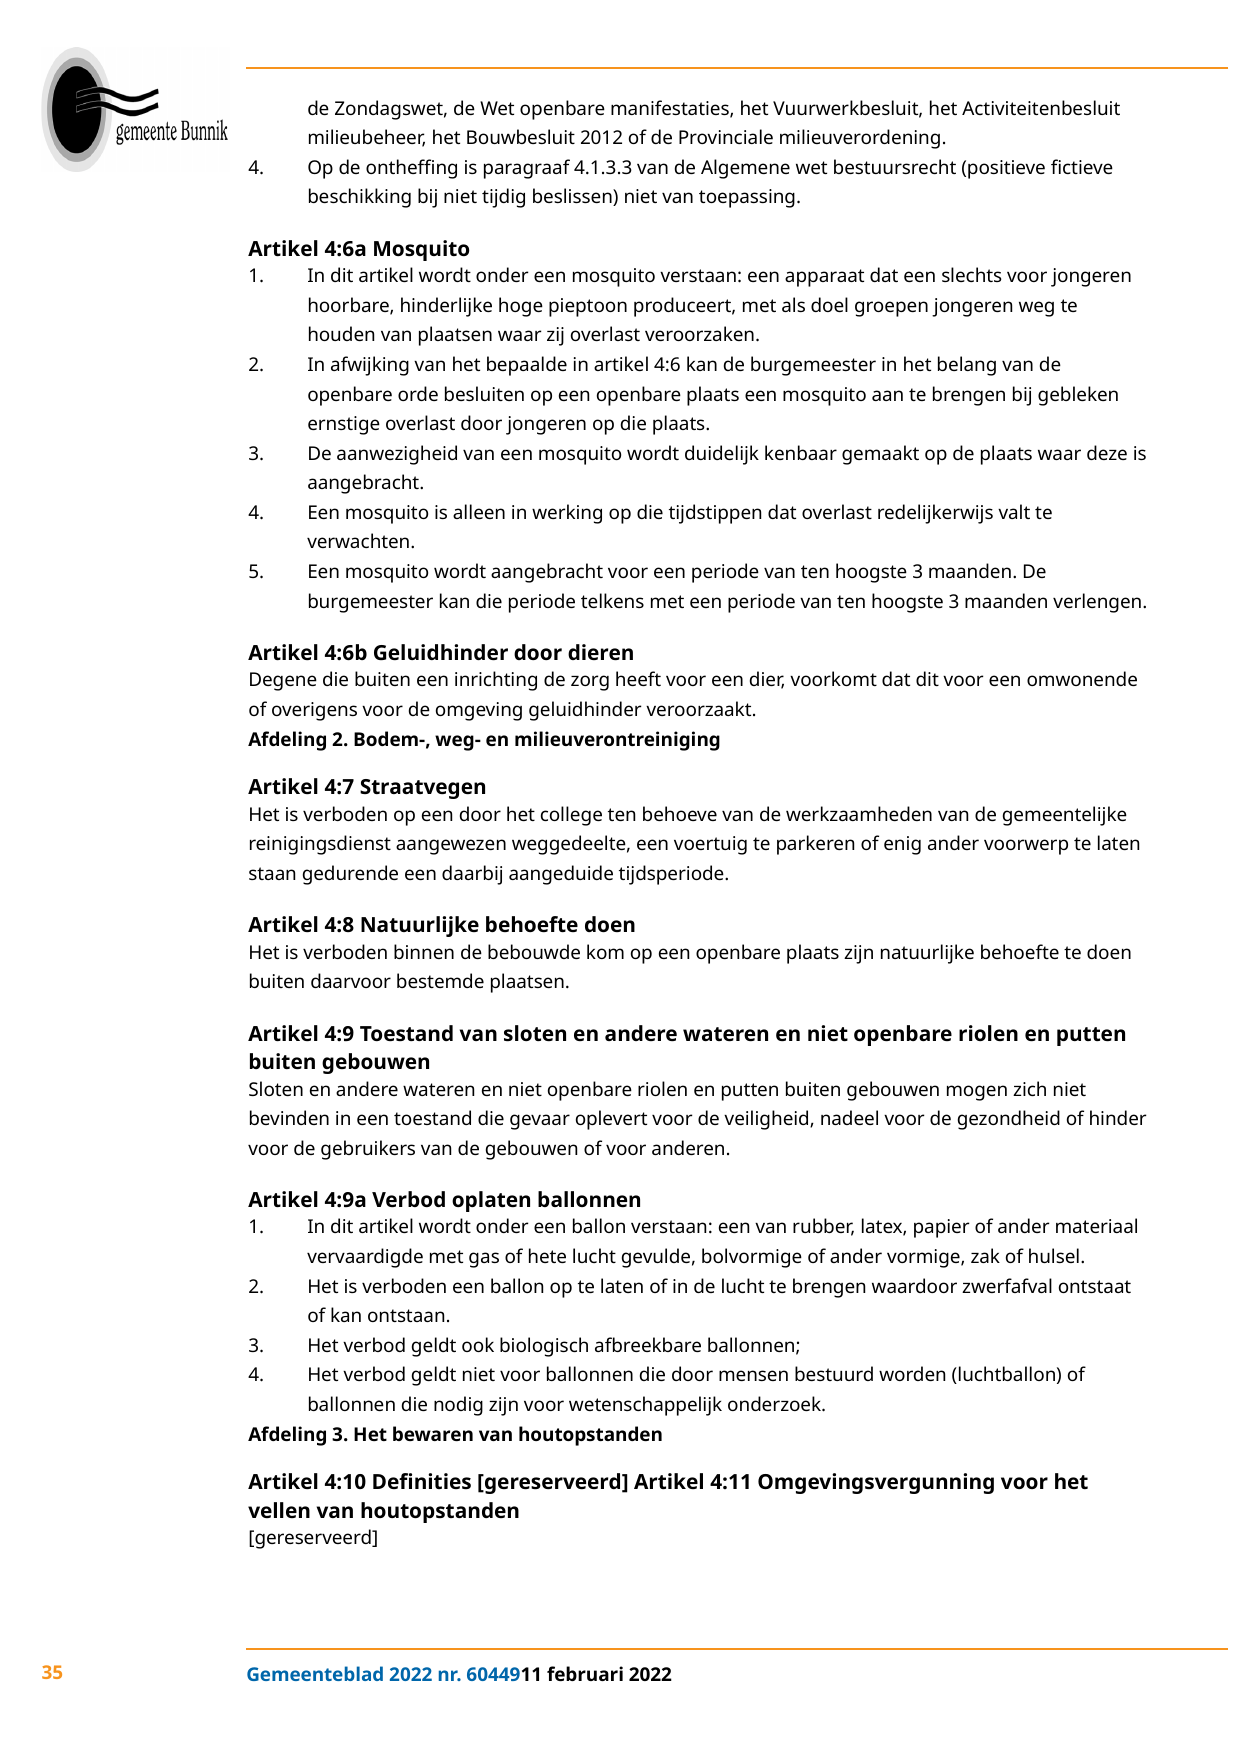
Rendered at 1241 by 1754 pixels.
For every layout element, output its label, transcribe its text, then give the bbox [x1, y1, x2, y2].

text Artikel 4:6b Geluidhinder door dieren [248, 638, 1152, 667]
list In afwijking van het bepaalde in artikel 4:6 kan de burgemeester in het belang van de openbare orde besluiten op een openbare plaats een mosquito aan te brengen bij gebleken ernstige overlast door jongeren op die plaats. [248, 351, 1152, 436]
list de Zondagswet, de Wet openbare manifestaties, het Vuurwerkbesluit, het Activiteitenbesluit milieubeheer, het Bouwbesluit 2012 of de Provinciale milieuverordening. [248, 95, 1152, 150]
text Artikel 4:9 Toestand van sloten en andere wateren en niet openbare riolen en putten buiten gebouwen [248, 1019, 1152, 1076]
text Artikel 4:7 Straatvegen [248, 772, 1152, 801]
picture [41, 47, 231, 172]
text Het is verboden binnen de bebouwde kom op een openbare plaats zijn natuurlijke behoefte te doen buiten daarvoor bestemde plaatsen. [248, 939, 1152, 994]
text Degene die buiten een inrichting de zorg heeft voor een dier, voorkomt dat dit voor een omwonende of overigens voor de omgeving geluidhinder veroorzaakt. [248, 667, 1152, 722]
list De aanwezigheid van een mosquito wordt duidelijk kenbaar gemaakt op de plaats waar deze is aangebracht. [248, 440, 1152, 495]
text Sloten en andere wateren en niet openbare riolen en putten buiten gebouwen mogen zich niet bevinden in een toestand die gevaar oplevert voor de veiligheid, nadeel voor de gezondheid of hinder voor de gebruikers van de gebouwen of voor anderen. [248, 1076, 1152, 1161]
text Het is verboden op een door het college ten behoeve van de werkzaamheden van de gemeentelijke reinigingsdienst aangewezen weggedeelte, een voertuig te parkeren of enig ander voorwerp te laten staan gedurende een daarbij aangeduide tijdsperiode. [248, 801, 1152, 886]
list Een mosquito is alleen in werking op die tijdstippen dat overlast redelijkerwijs valt te verwachten. [248, 499, 1152, 554]
list Op de ontheffing is paragraaf 4.1.3.3 van de Algemene wet bestuursrecht (positieve fictieve beschikking bij niet tijdig beslissen) niet van toepassing. [248, 154, 1152, 209]
list Het is verboden een ballon op te laten of in de lucht te brengen waardoor zwerfafval ontstaat of kan ontstaan. [248, 1273, 1152, 1328]
list In dit artikel wordt onder een mosquito verstaan: een apparaat dat een slechts voor jongeren hoorbare, hinderlijke hoge pieptoon produceert, met als doel groepen jongeren weg te houden van plaatsen waar zij overlast veroorzaken. [248, 262, 1152, 347]
text [gereserveerd] [248, 1524, 1152, 1550]
text Artikel 4:10 Definities [gereserveerd] Artikel 4:11 Omgevingsvergunning voor het vellen van houtopstanden [248, 1467, 1152, 1524]
list In dit artikel wordt onder een ballon verstaan: een van rubber, latex, papier of ander materiaal vervaardigde met gas of hete lucht gevulde, bolvormige of ander vormige, zak of hulsel. [248, 1214, 1152, 1269]
text Artikel 4:8 Natuurlijke behoefte doen [248, 910, 1152, 939]
text Artikel 4:6a Mosquito [248, 234, 1152, 262]
list Het verbod geldt ook biologisch afbreekbare ballonnen; [248, 1332, 1152, 1358]
text Afdeling 2. Bodem-, weg- en milieuverontreiniging [248, 726, 1152, 752]
list Het verbod geldt niet voor ballonnen die door mensen bestuurd worden (luchtballon) of ballonnen die nodig zijn voor wetenschappelijk onderzoek. [248, 1362, 1152, 1417]
text Artikel 4:9a Verbod oplaten ballonnen [248, 1185, 1152, 1214]
list Een mosquito wordt aangebracht voor een periode van ten hoogste 3 maanden. De burgemeester kan die periode telkens met een periode van ten hoogste 3 maanden verlengen. [248, 558, 1152, 613]
text Afdeling 3. Het bewaren van houtopstanden [248, 1421, 1152, 1447]
